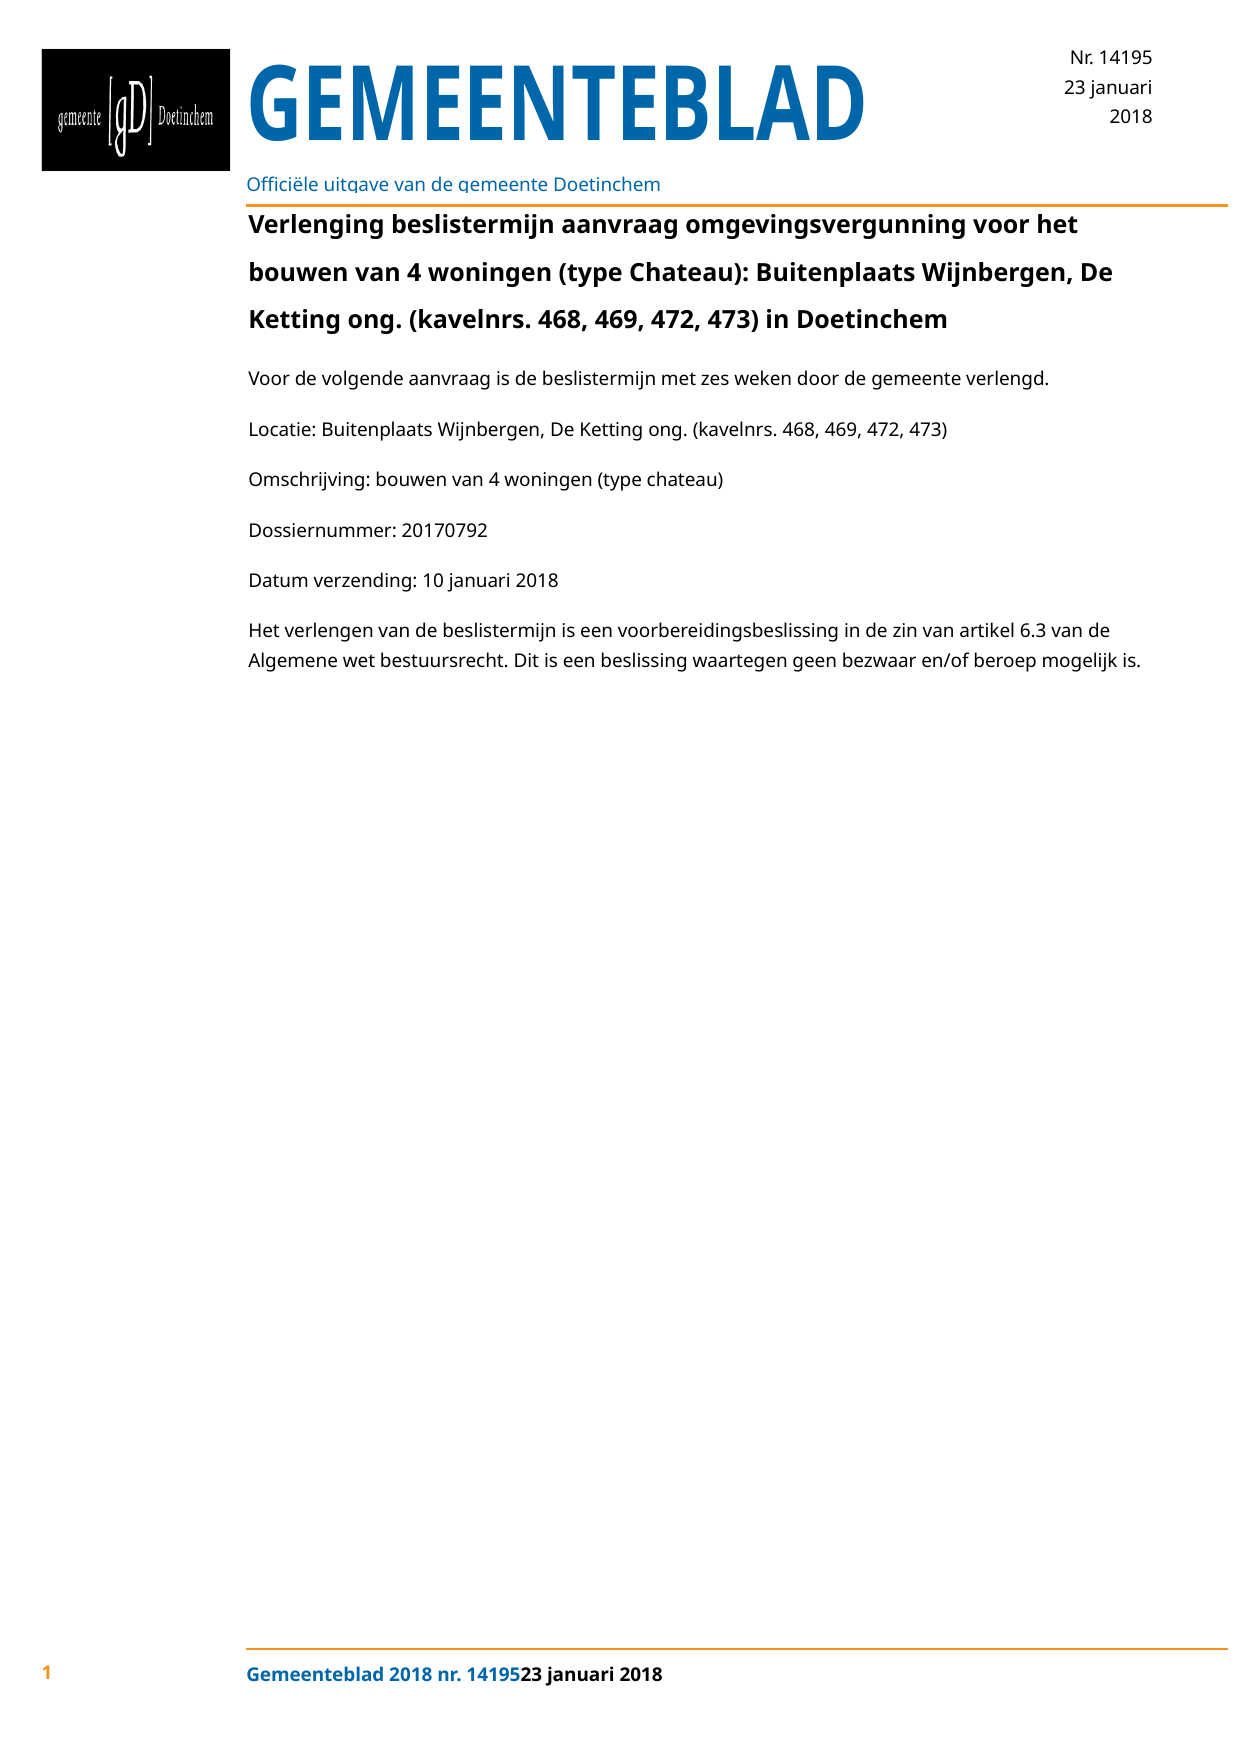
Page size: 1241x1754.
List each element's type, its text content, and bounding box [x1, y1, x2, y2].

text Omschrijving: bouwen van 4 woningen (type chateau) [248, 466, 1152, 492]
text Voor de volgende aanvraag is de beslistermijn met zes weken door de gemeente verlengd. [248, 366, 1152, 391]
text Dossiernummer: 20170792 [248, 517, 1152, 542]
text Verlenging beslistermijn aanvraag omgevingsvergunning voor het bouwen van 4 woningen (type Chateau): Buitenplaats Wijnbergen, De Ketting ong. (kavelnrs. 468, 469, 472, 473) in Doetinchem [248, 207, 1152, 336]
text Locatie: Buitenplaats Wijnbergen, De Ketting ong. (kavelnrs. 468, 469, 472, 473) [248, 416, 1152, 442]
text Het verlengen van de beslistermijn is een voorbereidingsbeslissing in de zin van artikel 6.3 van de Algemene wet bestuursrecht. Dit is een beslissing waartegen geen bezwaar en/of beroep mogelijk is. [248, 618, 1152, 673]
text Datum verzending: 10 januari 2018 [248, 567, 1152, 593]
picture [41, 47, 231, 172]
